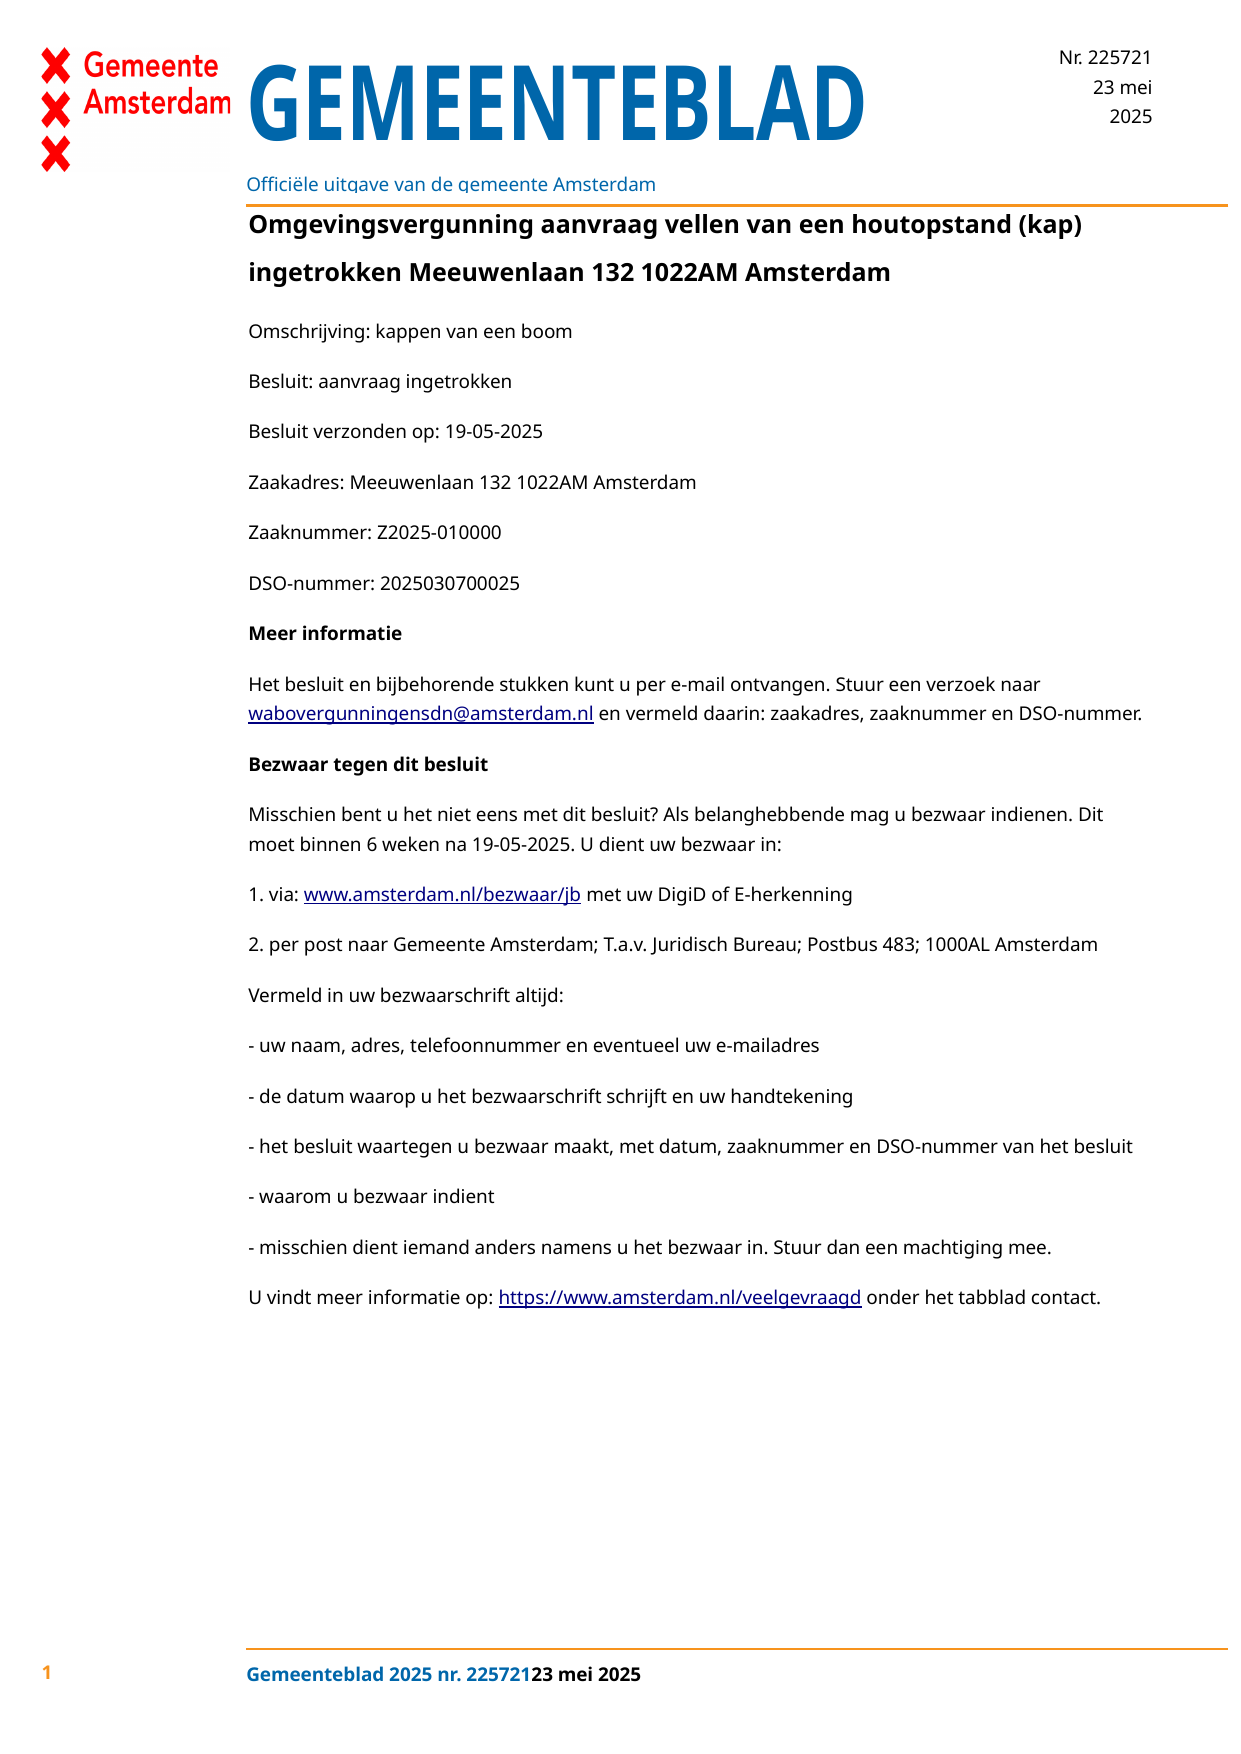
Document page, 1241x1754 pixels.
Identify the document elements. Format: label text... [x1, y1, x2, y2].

text U vindt meer informatie op: https://www.amsterdam.nl/veelgevraagd onder het tabblad contact. [248, 1284, 1152, 1310]
text - misschien dient iemand anders namens u het bezwaar in. Stuur dan een machtiging mee. [248, 1234, 1152, 1260]
text Zaaknummer: Z2025-010000 [248, 519, 1152, 545]
text - de datum waarop u het bezwaarschrift schrijft en uw handtekening [248, 1083, 1152, 1109]
text DSO-nummer: 2025030700025 [248, 570, 1152, 596]
picture [41, 47, 231, 172]
text Misschien bent u het niet eens met dit besluit? Als belanghebbende mag u bezwaar indienen. Dit moet binnen 6 weken na 19-05-2025. U dient uw bezwaar in: [248, 801, 1152, 857]
text Meer informatie [248, 620, 1152, 646]
text Het besluit en bijbehorende stukken kunt u per e-mail ontvangen. Stuur een verzoek naar wabovergunningensdn@amsterdam.nl en vermeld daarin: zaakadres, zaaknummer en DSO-nummer. [248, 671, 1152, 726]
text - uw naam, adres, telefoonnummer en eventueel uw e-mailadres [248, 1032, 1152, 1058]
text Zaakadres: Meeuwenlaan 132 1022AM Amsterdam [248, 469, 1152, 495]
text Besluit verzonden op: 19-05-2025 [248, 419, 1152, 444]
text Omschrijving: kappen van een boom [248, 318, 1152, 344]
text Bezwaar tegen dit besluit [248, 751, 1152, 777]
text - het besluit waartegen u bezwaar maakt, met datum, zaaknummer en DSO-nummer van het besluit [248, 1133, 1152, 1159]
text Vermeld in uw bezwaarschrift altijd: [248, 982, 1152, 1008]
text 2. per post naar Gemeente Amsterdam; T.a.v. Juridisch Bureau; Postbus 483; 1000AL Amsterdam [248, 932, 1152, 957]
text 1. via: www.amsterdam.nl/bezwaar/jb met uw DigiD of E-herkenning [248, 881, 1152, 907]
text Omgevingsvergunning aanvraag vellen van een houtopstand (kap) ingetrokken Meeuwenlaan 132 1022AM Amsterdam [248, 207, 1152, 288]
text Besluit: aanvraag ingetrokken [248, 368, 1152, 394]
text - waarom u bezwaar indient [248, 1184, 1152, 1209]
